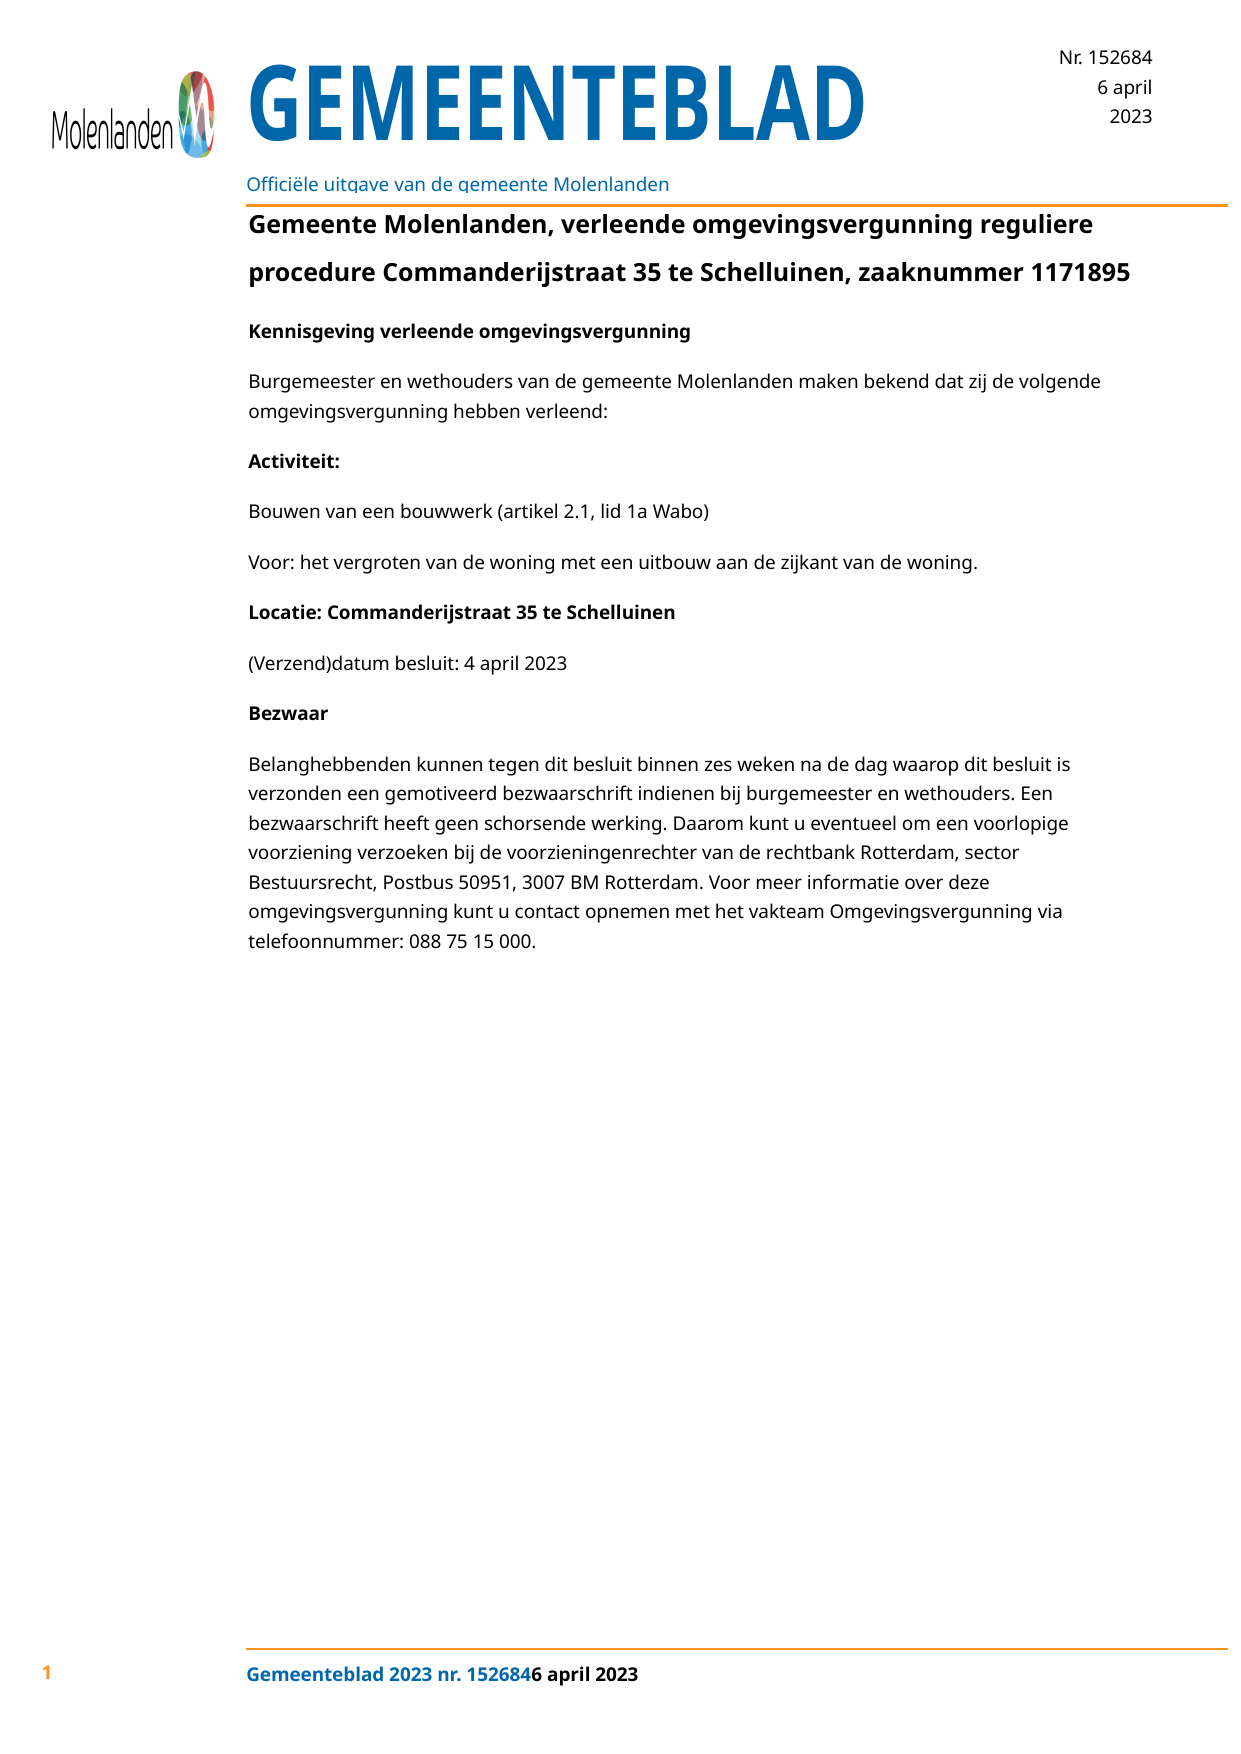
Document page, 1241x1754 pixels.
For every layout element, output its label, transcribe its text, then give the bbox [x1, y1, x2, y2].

text Bezwaar [248, 700, 1152, 726]
text Burgemeester en wethouders van de gemeente Molenlanden maken bekend dat zij de volgende omgevingsvergunning hebben verleend: [248, 368, 1152, 424]
text Locatie: Commanderijstraat 35 te Schelluinen [248, 599, 1152, 625]
text Belanghebbenden kunnen tegen dit besluit binnen zes weken na de dag waarop dit besluit is verzonden een gemotiveerd bezwaarschrift indienen bij burgemeester en wethouders. Een bezwaarschrift heeft geen schorsende werking. Daarom kunt u eventueel om een voorlopige voorziening verzoeken bij de voorzieningenrechter van de rechtbank Rotterdam, sector Bestuursrecht, Postbus 50951, 3007 BM Rotterdam. Voor meer informatie over deze omgevingsvergunning kunt u contact opnemen met het vakteam Omgevingsvergunning via telefoonnummer: 088 75 15 000. [248, 751, 1152, 954]
text (Verzend)datum besluit: 4 april 2023 [248, 650, 1152, 676]
text Voor: het vergroten van de woning met een uitbouw aan de zijkant van de woning. [248, 549, 1152, 575]
text Kennisgeving verleende omgevingsvergunning [248, 318, 1152, 344]
text Gemeente Molenlanden, verleende omgevingsvergunning reguliere procedure Commanderijstraat 35 te Schelluinen, zaaknummer 1171895 [248, 207, 1152, 288]
text Activiteit: [248, 448, 1152, 474]
picture [41, 47, 231, 172]
text Bouwen van een bouwwerk (artikel 2.1, lid 1a Wabo) [248, 499, 1152, 524]
